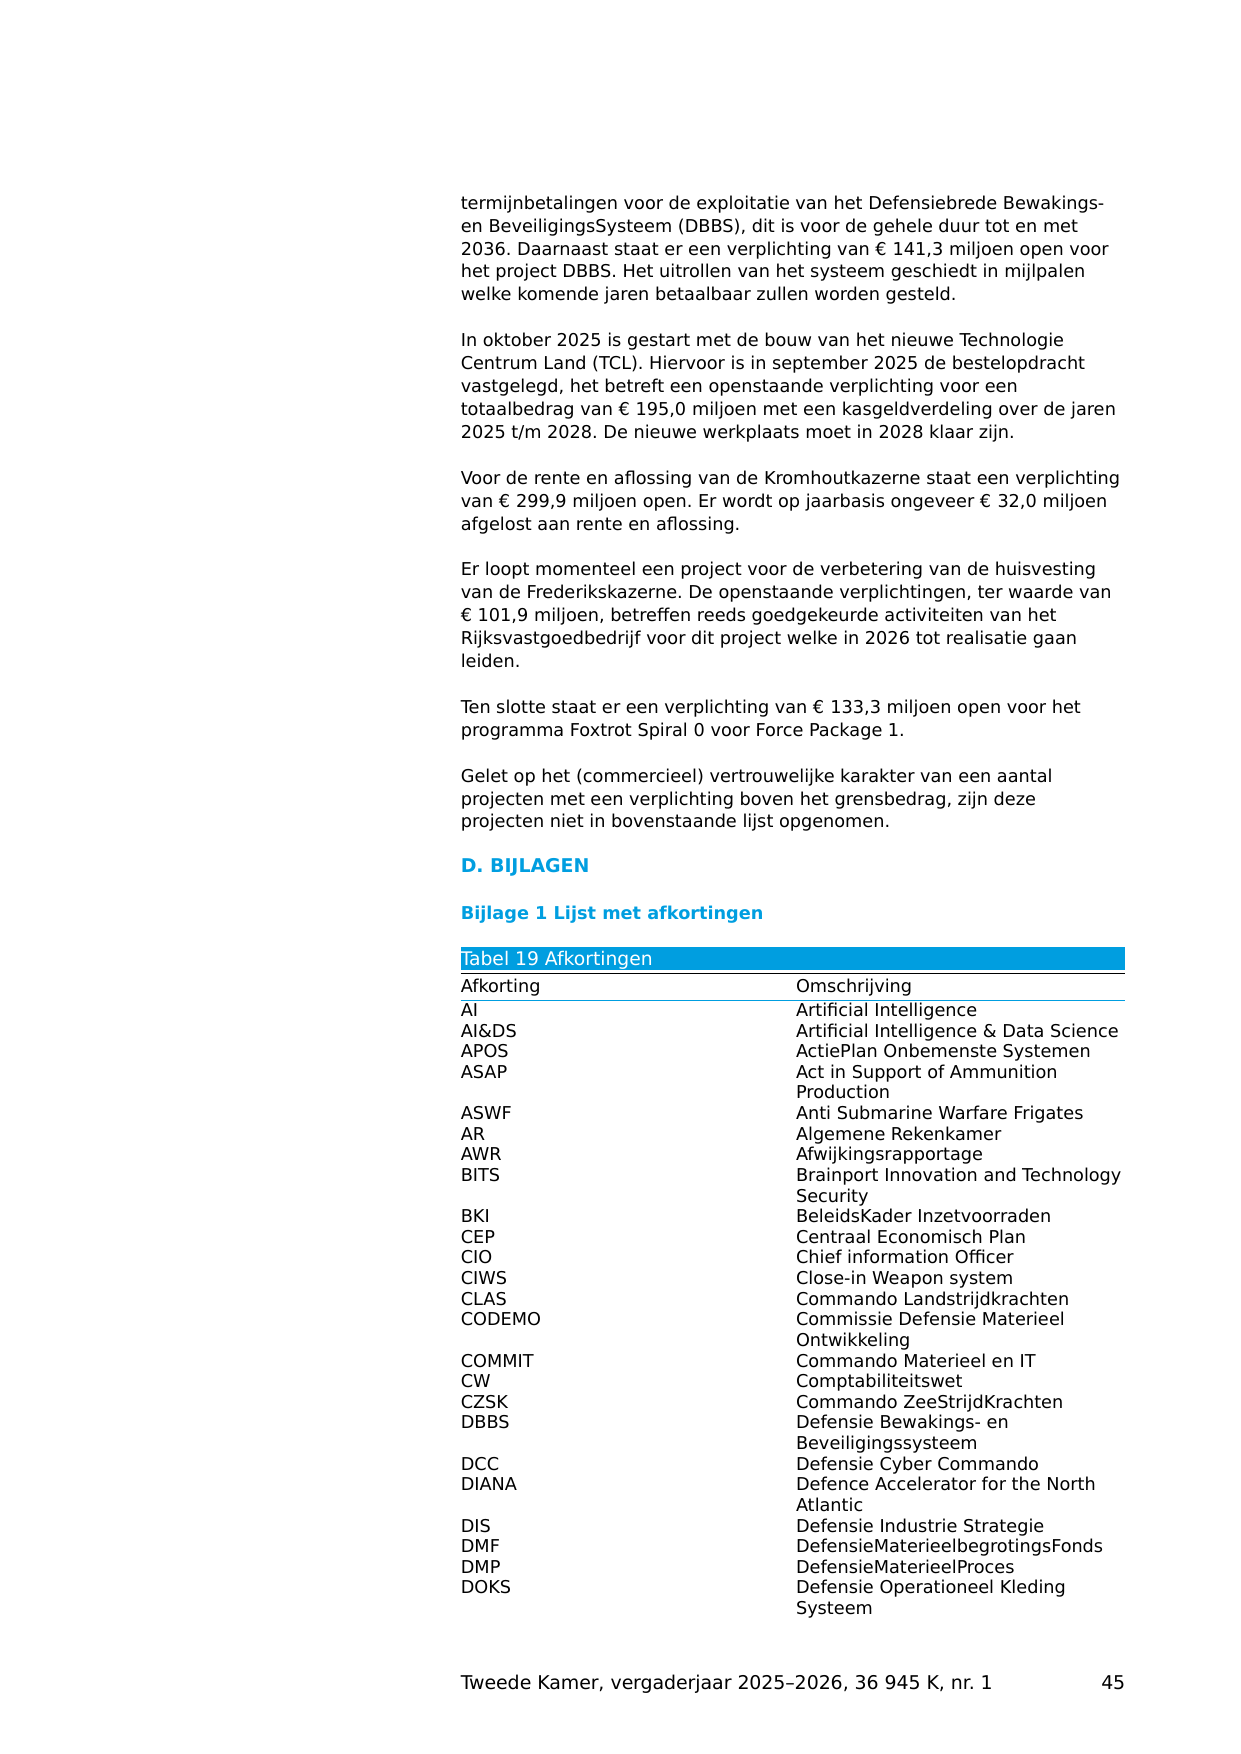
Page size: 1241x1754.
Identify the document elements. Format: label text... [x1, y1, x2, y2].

table_cell Centraal Economisch Plan [793, 1227, 1125, 1247]
table_cell CIO [461, 1248, 793, 1268]
text Ten slotte staat er een verplichting van € 133,3 miljoen open voor het programma Foxtrot Spiral 0 voor Force Package 1. [461, 695, 1125, 741]
table_cell BeleidsKader Inzetvoorraden [793, 1206, 1125, 1227]
table_cell CLAS [461, 1289, 793, 1309]
table_cell Anti Submarine Warfare Frigates [793, 1103, 1125, 1124]
table_cell DefensieMaterieelbegrotingsFonds [793, 1536, 1125, 1557]
table_cell Defensie Cyber Commando [793, 1454, 1125, 1474]
table_cell CODEMO [461, 1309, 793, 1351]
table_cell Close-in Weapon system [793, 1268, 1125, 1289]
text Gelet op het (commercieel) vertrouwelijke karakter van een aantal projecten met een verplichting boven het grensbedrag, zijn deze projecten niet in bovenstaande lijst opgenomen. [461, 764, 1125, 832]
table_cell Commando Materieel en IT [793, 1351, 1125, 1371]
table_cell DIANA [461, 1474, 793, 1516]
title Bijlage 1 Lijst met afkortingen [461, 901, 1125, 924]
table_cell ActiePlan Onbemenste Systemen [793, 1041, 1125, 1062]
text termijnbetalingen voor de exploitatie van het Defensiebrede Bewakings- en BeveiligingsSysteem (DBBS), dit is voor de gehele duur tot en met 2036. Daarnaast staat er een verplichting van € 141,3 miljoen open voor het project DBBS. Het uitrollen van het systeem geschiedt in mĳlpalen welke komende jaren betaalbaar zullen worden gesteld. [461, 191, 1125, 305]
table_cell Artificial Intelligence & Data Science [793, 1021, 1125, 1041]
table_cell Act in Support of Ammunition Production [793, 1062, 1125, 1103]
table_cell Algemene Rekenkamer [793, 1124, 1125, 1144]
table_cell DCC [461, 1454, 793, 1474]
text In oktober 2025 is gestart met de bouw van het nieuwe Technologie Centrum Land (TCL). Hiervoor is in september 2025 de bestelopdracht vastgelegd, het betreft een openstaande verplichting voor een totaalbedrag van € 195,0 miljoen met een kasgeldverdeling over de jaren 2025 t/m 2028. De nieuwe werkplaats moet in 2028 klaar zijn. [461, 328, 1125, 443]
table_cell Chief information Officer [793, 1248, 1125, 1268]
table_cell DBBS [461, 1413, 793, 1454]
table_cell DOKS [461, 1578, 793, 1619]
table_cell Artificial Intelligence [793, 1001, 1125, 1021]
table_cell DIS [461, 1516, 793, 1536]
table_cell AI&DS [461, 1021, 793, 1041]
title D. Bijlagen [461, 855, 1125, 877]
table_cell Comptabiliteitswet [793, 1371, 1125, 1392]
table_cell CEP [461, 1227, 793, 1247]
table_cell DefensieMaterieelProces [793, 1557, 1125, 1577]
table_cell AWR [461, 1144, 793, 1165]
table_cell Defensie Operationeel Kleding Systeem [793, 1578, 1125, 1619]
table_cell Afwijkingsrapportage [793, 1144, 1125, 1165]
text Er loopt momenteel een project voor de verbetering van de huisvesting van de Frederikskazerne. De openstaande verplichtingen, ter waarde van € 101,9 miljoen, betreffen reeds goedgekeurde activiteiten van het Rijksvastgoedbedrijf voor dit project welke in 2026 tot realisatie gaan leiden. [461, 557, 1125, 672]
table_cell CW [461, 1371, 793, 1392]
table_cell Omschrijving [793, 974, 1125, 999]
table_cell CZSK [461, 1392, 793, 1412]
table_cell Brainport Innovation and Technology Security [793, 1165, 1125, 1206]
table_cell APOS [461, 1041, 793, 1062]
text Voor de rente en aflossing van de Kromhoutkazerne staat een verplichting van € 299,9 miljoen open. Er wordt op jaarbasis ongeveer € 32,0 miljoen afgelost aan rente en aflossing. [461, 466, 1125, 534]
table_cell BKI [461, 1206, 793, 1227]
table_cell BITS [461, 1165, 793, 1206]
table_cell DMP [461, 1557, 793, 1577]
table_cell Defensie Industrie Strategie [793, 1516, 1125, 1536]
table_cell Commando Landstrijdkrachten [793, 1289, 1125, 1309]
table_cell Defensie Bewakings- en Beveiligingssysteem [793, 1413, 1125, 1454]
table_cell ASAP [461, 1062, 793, 1103]
table_cell COMMIT [461, 1351, 793, 1371]
table_cell CIWS [461, 1268, 793, 1289]
table_cell Afkorting [461, 974, 793, 999]
table_cell Commissie Defensie Materieel Ontwikkeling [793, 1309, 1125, 1351]
table_cell ASWF [461, 1103, 793, 1124]
table_cell Defence Accelerator for the North Atlantic [793, 1474, 1125, 1516]
table_cell AR [461, 1124, 793, 1144]
table_cell DMF [461, 1536, 793, 1557]
table_cell AI [461, 1001, 793, 1021]
table_cell Commando ZeeStrijdKrachten [793, 1392, 1125, 1412]
